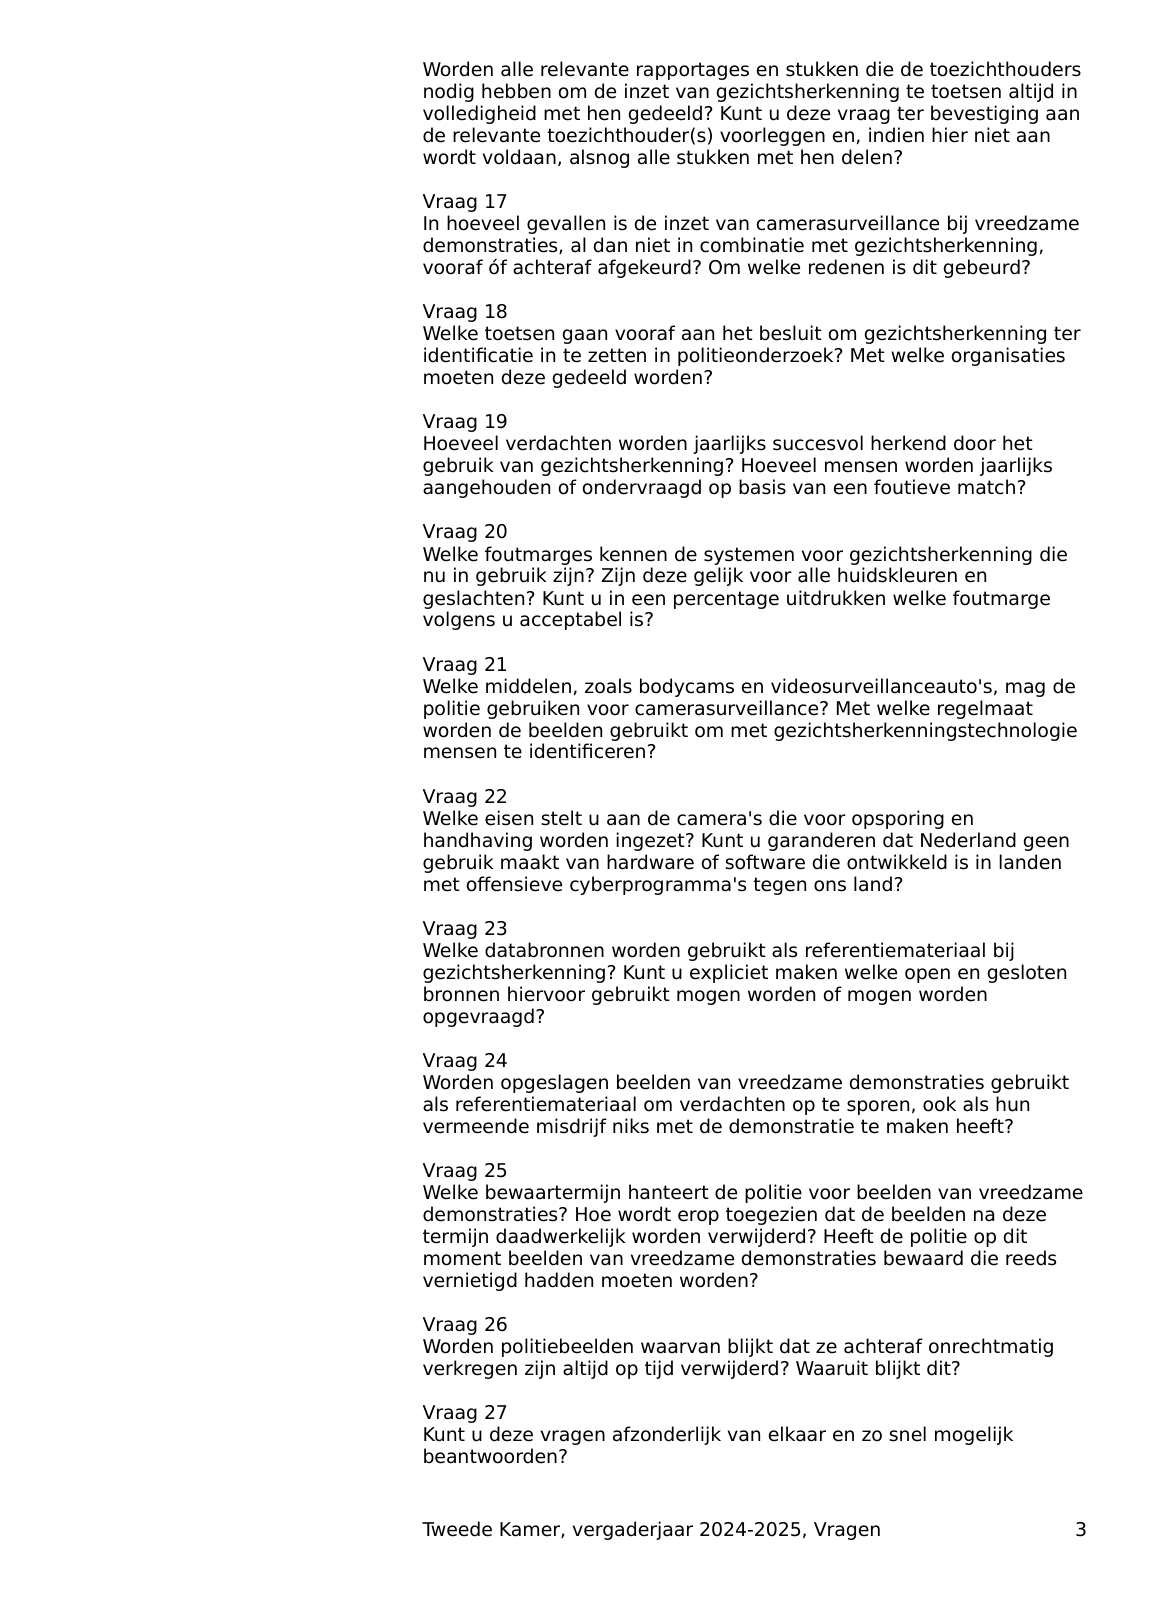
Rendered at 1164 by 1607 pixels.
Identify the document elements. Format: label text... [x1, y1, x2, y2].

text Welke databronnen worden gebruikt als referentiemateriaal bij gezichtsherkenning? Kunt u expliciet maken welke open en gesloten bronnen hiervoor gebruikt mogen worden of mogen worden opgevraagd? [422, 940, 1087, 1028]
text Worden politiebeelden waarvan blijkt dat ze achteraf onrechtmatig verkregen zijn altijd op tijd verwijderd? Waaruit blijkt dit? [422, 1336, 1087, 1380]
text Vraag 17 [422, 191, 1087, 213]
text Vraag 20 [422, 521, 1087, 543]
text Welke middelen, zoals bodycams en videosurveillanceauto's, mag de politie gebruiken voor camerasurveillance? Met welke regelmaat worden de beelden gebruikt om met gezichtsherkenningstechnologie mensen te identificeren? [422, 676, 1087, 763]
text Welke toetsen gaan vooraf aan het besluit om gezichtsherkenning ter identificatie in te zetten in politieonderzoek? Met welke organisaties moeten deze gedeeld worden? [422, 323, 1087, 389]
text Vraag 18 [422, 301, 1087, 323]
text Welke bewaartermijn hanteert de politie voor beelden van vreedzame demonstraties? Hoe wordt erop toegezien dat de beelden na deze termijn daadwerkelijk worden verwijderd? Heeft de politie op dit moment beelden van vreedzame demonstraties bewaard die reeds vernietigd hadden moeten worden? [422, 1182, 1087, 1292]
text Welke eisen stelt u aan de camera's die voor opsporing en handhaving worden ingezet? Kunt u garanderen dat Nederland geen gebruik maakt van hardware of software die ontwikkeld is in landen met offensieve cyberprogramma's tegen ons land? [422, 808, 1087, 896]
text In hoeveel gevallen is de inzet van camerasurveillance bij vreedzame demonstraties, al dan niet in combinatie met gezichtsherkenning, vooraf óf achteraf afgekeurd? Om welke redenen is dit gebeurd? [422, 213, 1087, 279]
text Welke foutmarges kennen de systemen voor gezichtsherkenning die nu in gebruik zijn? Zijn deze gelijk voor alle huidskleuren en geslachten? Kunt u in een percentage uitdrukken welke foutmarge volgens u acceptabel is? [422, 543, 1087, 631]
text Worden alle relevante rapportages en stukken die de toezichthouders nodig hebben om de inzet van gezichtsherkenning te toetsen altijd in volledigheid met hen gedeeld? Kunt u deze vraag ter bevestiging aan de relevante toezichthouder(s) voorleggen en, indien hier niet aan wordt voldaan, alsnog alle stukken met hen delen? [422, 59, 1087, 169]
text Vraag 23 [422, 918, 1087, 940]
text Vraag 26 [422, 1314, 1087, 1336]
text Vraag 21 [422, 653, 1087, 676]
text Hoeveel verdachten worden jaarlijks succesvol herkend door het gebruik van gezichtsherkenning? Hoeveel mensen worden jaarlijks aangehouden of ondervraagd op basis van een foutieve match? [422, 433, 1087, 499]
text Worden opgeslagen beelden van vreedzame demonstraties gebruikt als referentiemateriaal om verdachten op te sporen, ook als hun vermeende misdrijf niks met de demonstratie te maken heeft? [422, 1072, 1087, 1138]
text Vraag 22 [422, 786, 1087, 808]
text Vraag 24 [422, 1050, 1087, 1072]
text Vraag 25 [422, 1160, 1087, 1182]
text Kunt u deze vragen afzonderlijk van elkaar en zo snel mogelijk beantwoorden? [422, 1424, 1087, 1468]
text Vraag 27 [422, 1402, 1087, 1424]
text Vraag 19 [422, 411, 1087, 433]
